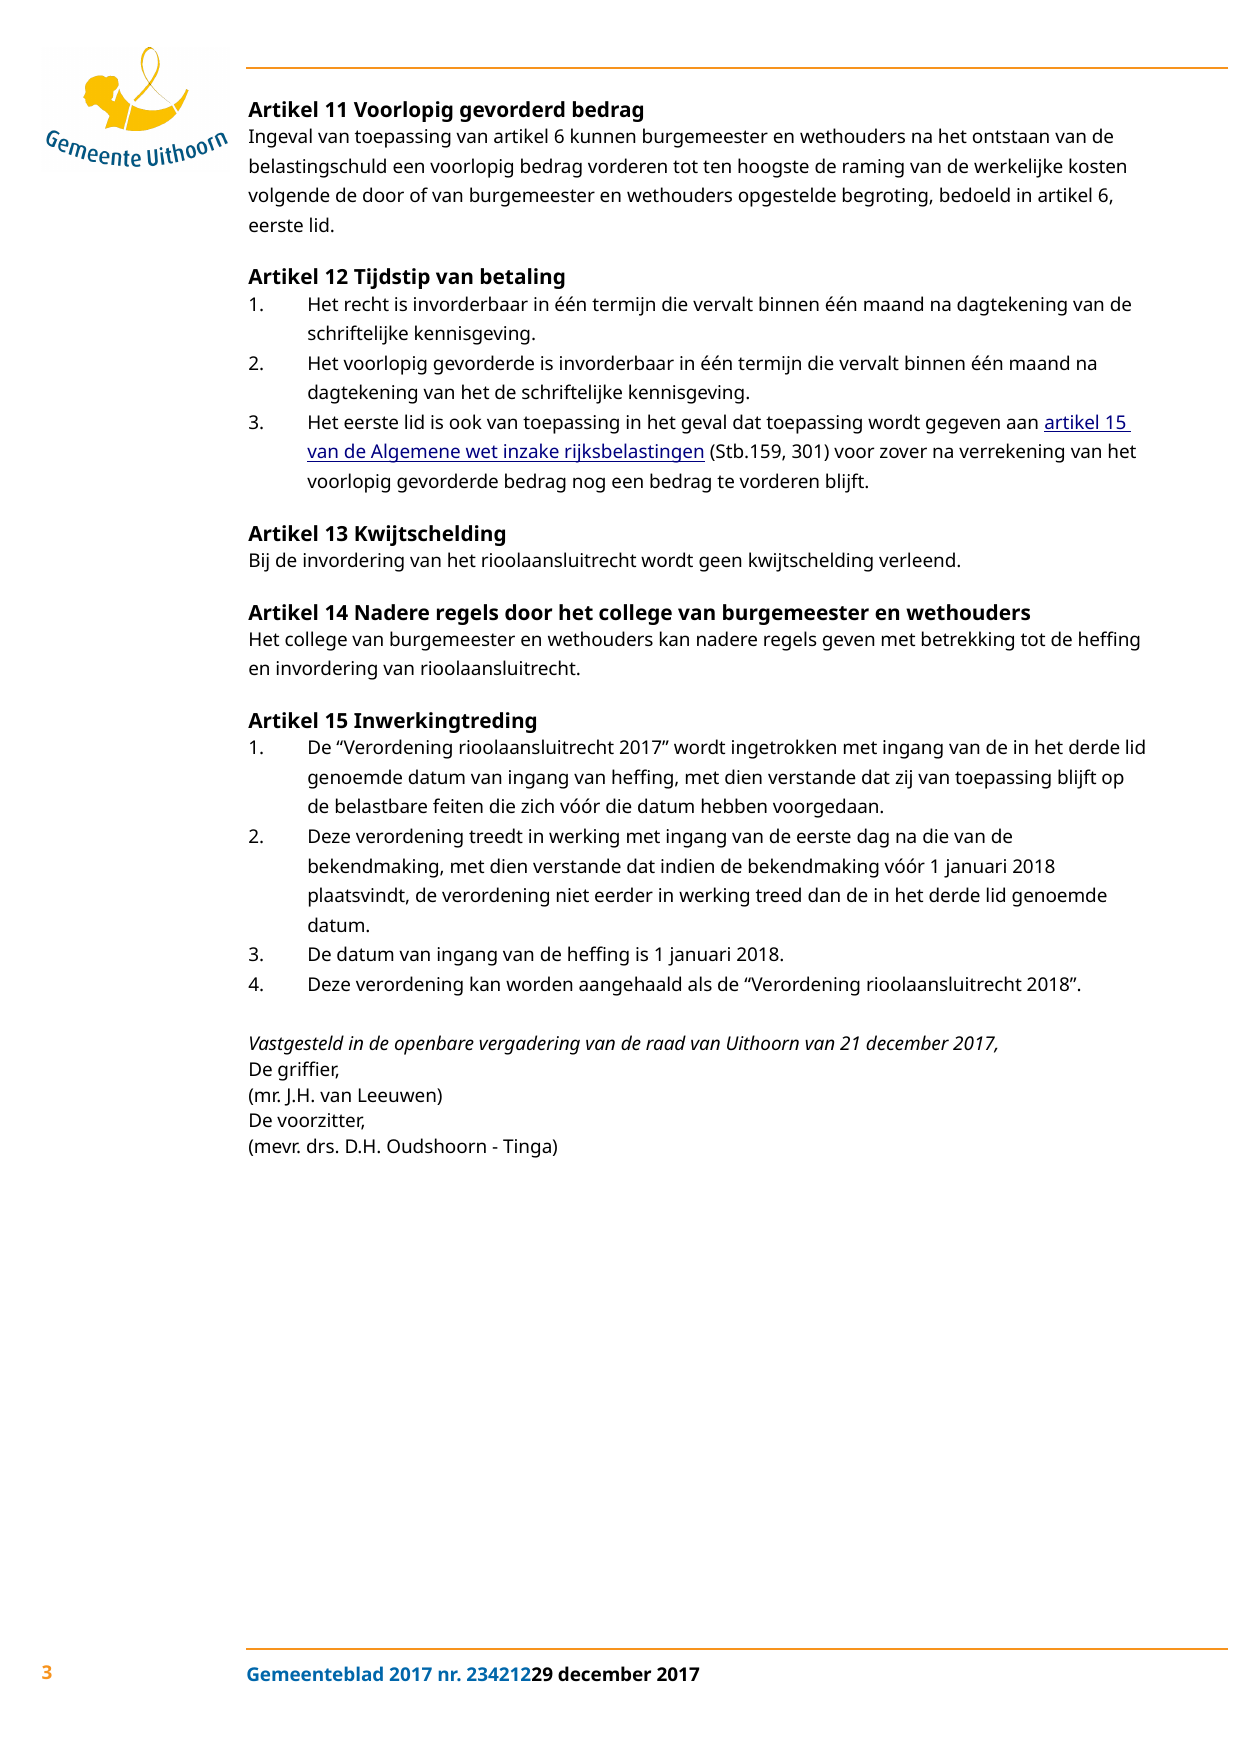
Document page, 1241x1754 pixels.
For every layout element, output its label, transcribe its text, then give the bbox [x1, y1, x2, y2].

list Deze verordening treedt in werking met ingang van de eerste dag na die van de bekendmaking, met dien verstande dat indien de bekendmaking vóór 1 januari 2018 plaatsvindt, de verordening niet eerder in werking treed dan de in het derde lid genoemde datum. [248, 823, 1152, 938]
text Artikel 15 Inwerkingtreding [248, 706, 1152, 734]
list Het voorlopig gevorderde is invorderbaar in één termijn die vervalt binnen één maand na dagtekening van het de schriftelijke kennisgeving. [248, 350, 1152, 405]
text Artikel 12 Tijdstip van betaling [248, 262, 1152, 291]
list De datum van ingang van de heffing is 1 januari 2018. [248, 942, 1152, 967]
text Artikel 13 Kwijtschelding [248, 519, 1152, 547]
text De voorzitter, [248, 1107, 1152, 1133]
text De griffier, [248, 1056, 1152, 1082]
list Het eerste lid is ook van toepassing in het geval dat toepassing wordt gegeven aan artikel 15 van de Algemene wet inzake rijksbelastingen (Stb.159, 301) voor zover na verrekening van het voorlopig gevorderde bedrag nog een bedrag te vorderen blijft. [248, 409, 1152, 494]
text Bij de invordering van het rioolaansluitrecht wordt geen kwijtschelding verleend. [248, 547, 1152, 573]
text Ingeval van toepassing van artikel 6 kunnen burgemeester en wethouders na het ontstaan van de belastingschuld een voorlopig bedrag vorderen tot ten hoogste de raming van de werkelijke kosten volgende de door of van burgemeester en wethouders opgestelde begroting, bedoeld in artikel 6, eerste lid. [248, 123, 1152, 238]
list Het recht is invorderbaar in één termijn die vervalt binnen één maand na dagtekening van de schriftelijke kennisgeving. [248, 291, 1152, 346]
list Deze verordening kan worden aangehaald als de “Verordening rioolaansluitrecht 2018”. [248, 971, 1152, 997]
text Artikel 11 Voorlopig gevorderd bedrag [248, 95, 1152, 123]
list De “Verordening rioolaansluitrecht 2017” wordt ingetrokken met ingang van de in het derde lid genoemde datum van ingang van heffing, met dien verstande dat zij van toepassing blijft op de belastbare feiten die zich vóór die datum hebben voorgedaan. [248, 734, 1152, 819]
text Vastgesteld in de openbare vergadering van de raad van Uithoorn van 21 december 2017, [248, 1030, 1152, 1056]
picture [41, 47, 231, 172]
text Artikel 14 Nadere regels door het college van burgemeester en wethouders [248, 598, 1152, 626]
text (mevr. drs. D.H. Oudshoorn - Tinga) [248, 1133, 1152, 1159]
text (mr. J.H. van Leeuwen) [248, 1082, 1152, 1107]
text Het college van burgemeester en wethouders kan nadere regels geven met betrekking tot de heffing en invordering van rioolaansluitrecht. [248, 626, 1152, 681]
